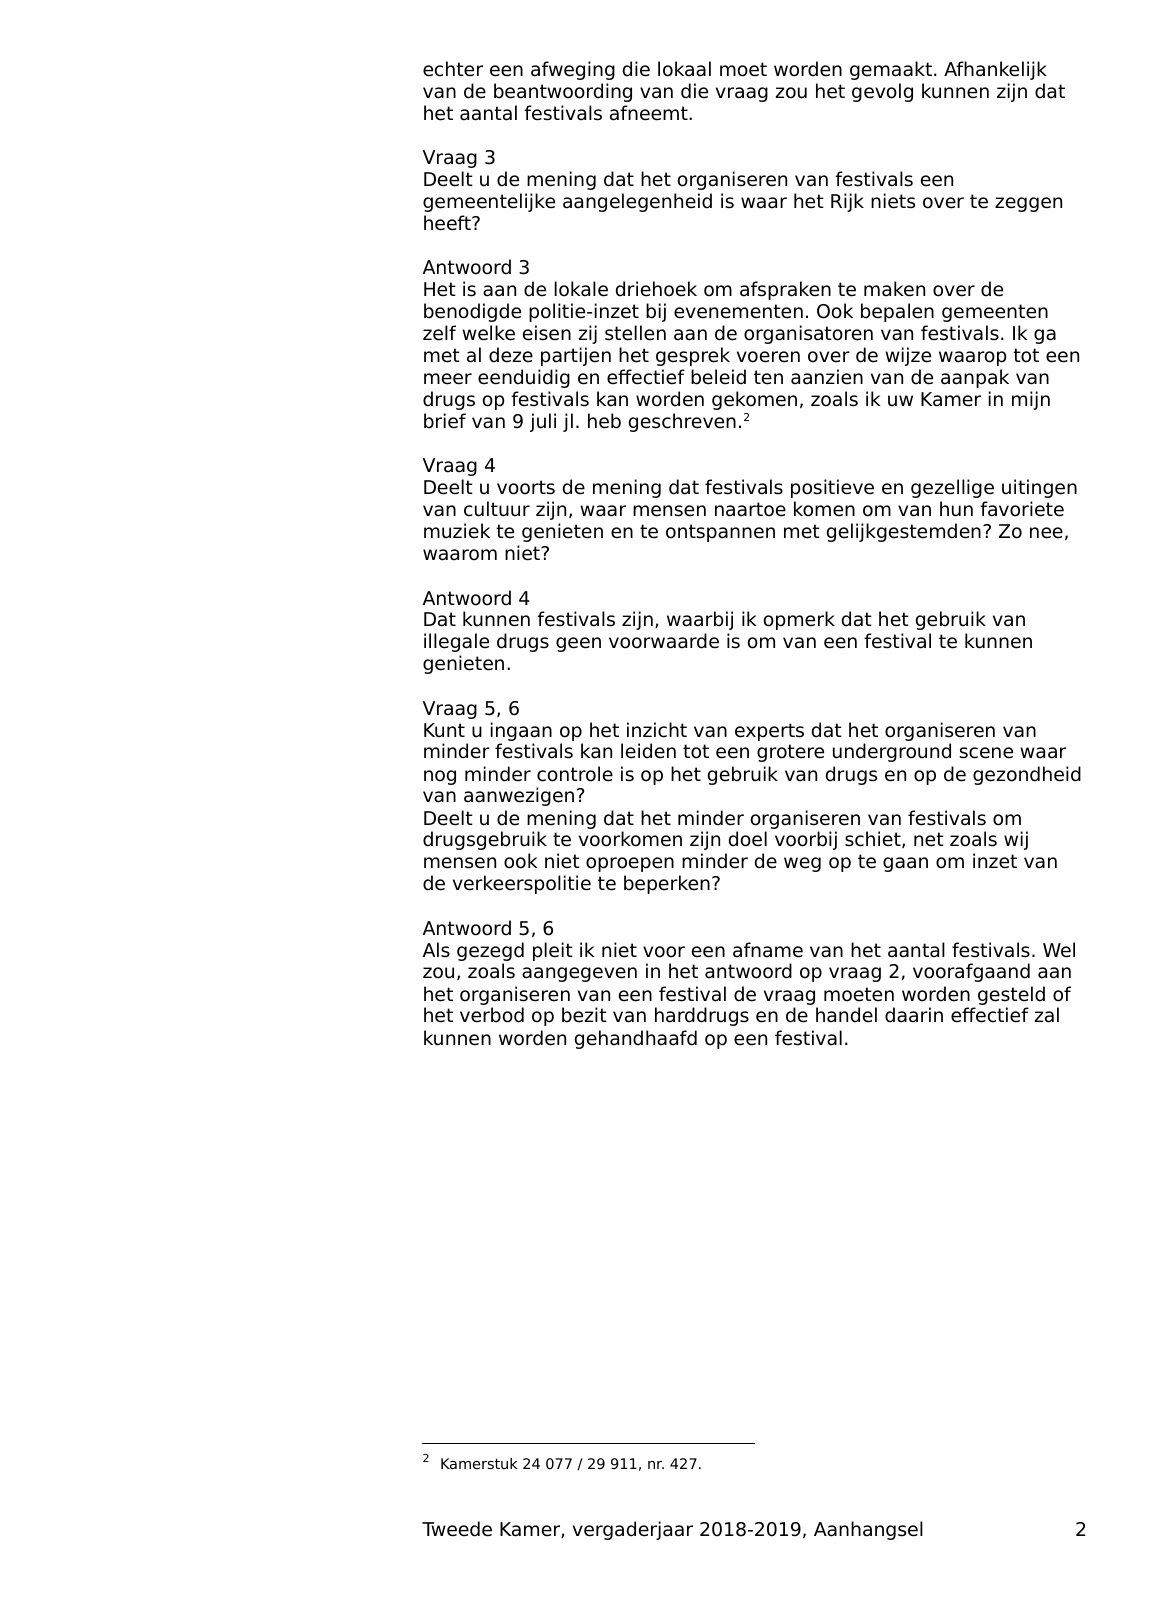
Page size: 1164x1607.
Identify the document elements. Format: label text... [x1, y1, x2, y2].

text Als gezegd pleit ik niet voor een afname van het aantal festivals. Wel zou, zoals aangegeven in het antwoord op vraag 2, voorafgaand aan het organiseren van een festival de vraag moeten worden gesteld of het verbod op bezit van harddrugs en de handel daarin effectief zal kunnen worden gehandhaafd op een festival. [422, 939, 1087, 1049]
text Deelt u voorts de mening dat festivals positieve en gezellige uitingen van cultuur zijn, waar mensen naartoe komen om van hun favoriete muziek te genieten en te ontspannen met gelijkgestemden? Zo nee, waarom niet? [422, 477, 1087, 565]
text Vraag 5, 6 [422, 697, 1087, 719]
text Kunt u ingaan op het inzicht van experts dat het organiseren van minder festivals kan leiden tot een grotere underground scene waar nog minder controle is op het gebruik van drugs en op de gezondheid van aanwezigen? [422, 719, 1087, 807]
text Het is aan de lokale driehoek om afspraken te maken over de benodigde politie-inzet bij evenementen. Ook bepalen gemeenten zelf welke eisen zij stellen aan de organisatoren van festivals. Ik ga met al deze partijen het gesprek voeren over de wijze waarop tot een meer eenduidig en effectief beleid ten aanzien van de aanpak van drugs op festivals kan worden gekomen, zoals ik uw Kamer in mijn brief van 9 juli jl. heb geschreven. [422, 279, 1087, 433]
text Kamerstuk 24 077 / 29 911, nr. 427. [422, 1452, 1087, 1474]
text Antwoord 3 [422, 257, 1087, 279]
text Antwoord 4 [422, 587, 1087, 609]
text Vraag 4 [422, 455, 1087, 477]
text Antwoord 5, 6 [422, 917, 1087, 939]
text Deelt u de mening dat het minder organiseren van festivals om drugsgebruik te voorkomen zijn doel voorbij schiet, net zoals wij mensen ook niet oproepen minder de weg op te gaan om inzet van de verkeerspolitie te beperken? [422, 807, 1087, 895]
text Vraag 3 [422, 147, 1087, 169]
text Dat kunnen festivals zijn, waarbij ik opmerk dat het gebruik van illegale drugs geen voorwaarde is om van een festival te kunnen genieten. [422, 609, 1087, 675]
text echter een afweging die lokaal moet worden gemaakt. Afhankelijk van de beantwoording van die vraag zou het gevolg kunnen zijn dat het aantal festivals afneemt. [422, 59, 1087, 125]
text Deelt u de mening dat het organiseren van festivals een gemeentelijke aangelegenheid is waar het Rijk niets over te zeggen heeft? [422, 169, 1087, 235]
